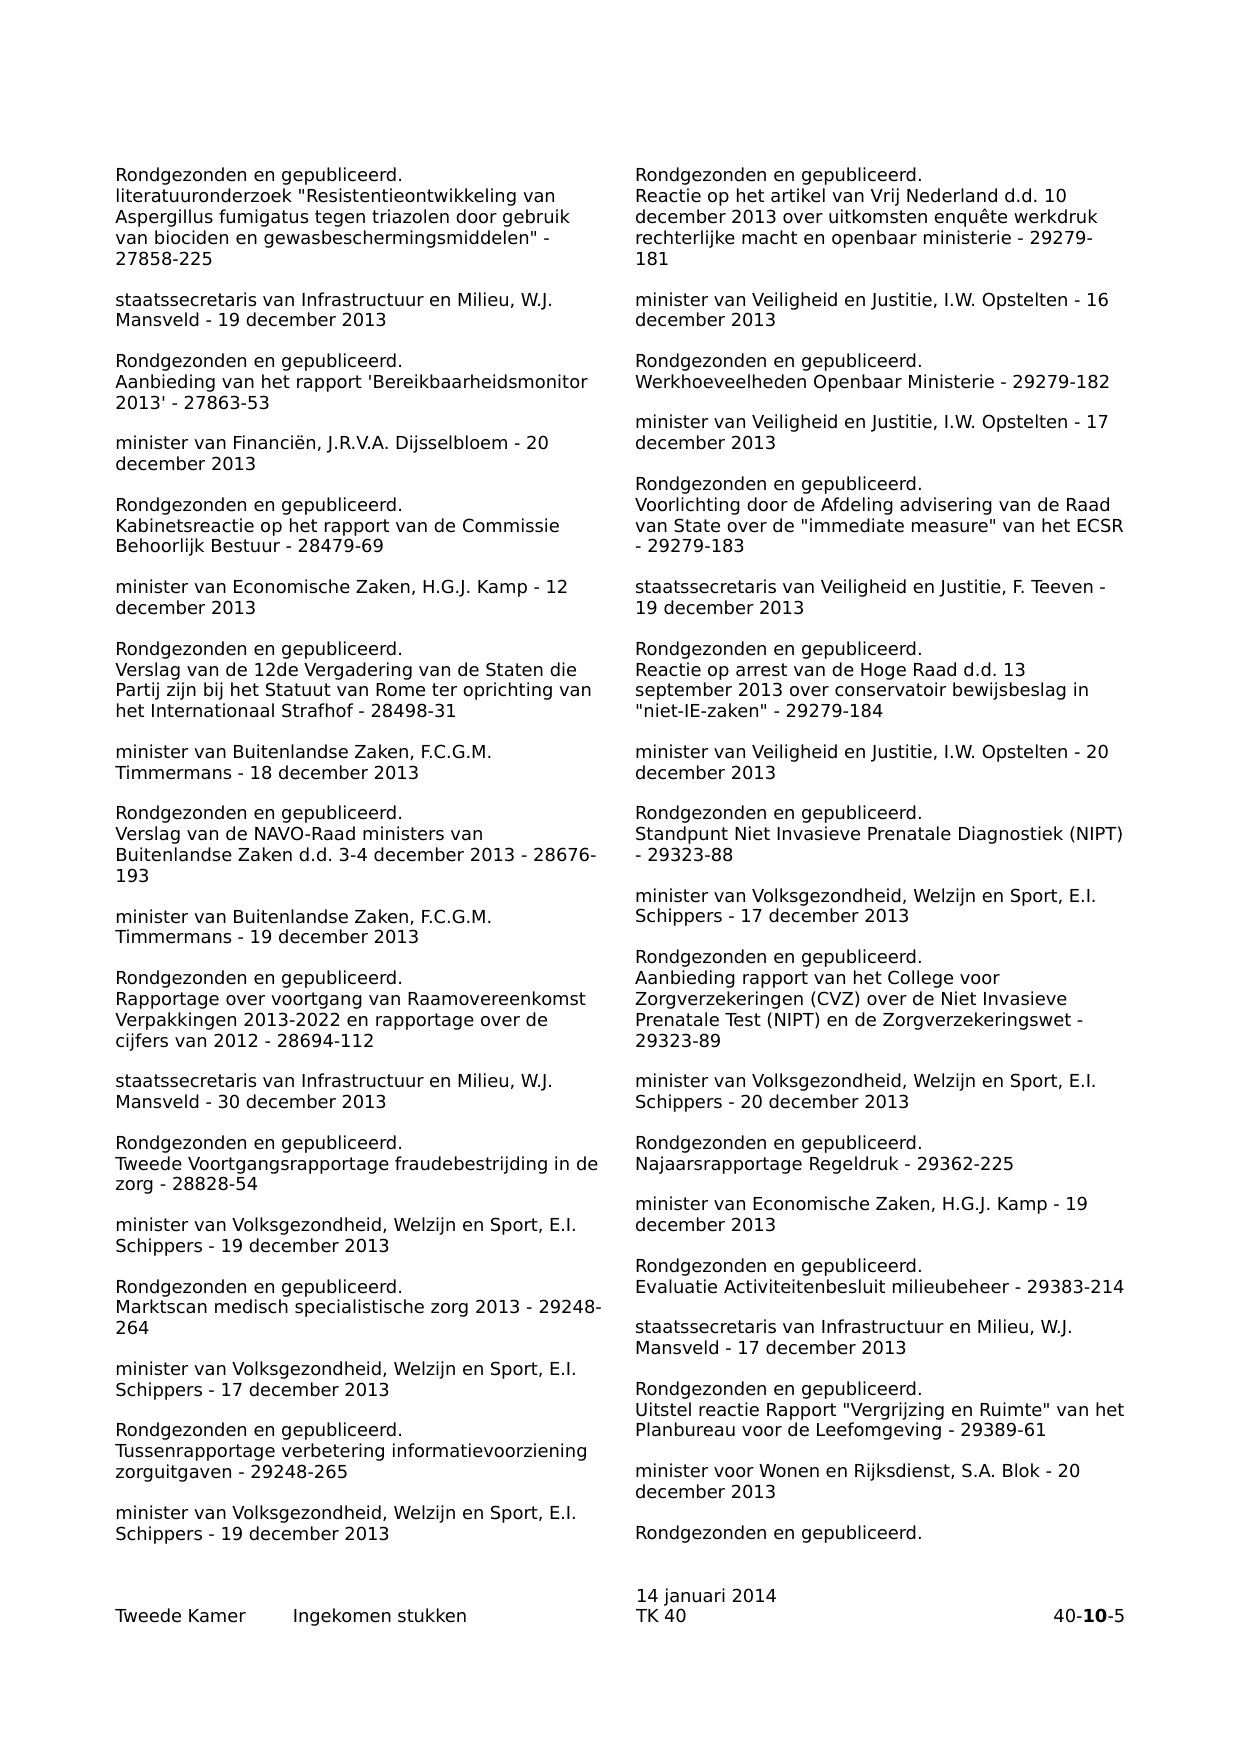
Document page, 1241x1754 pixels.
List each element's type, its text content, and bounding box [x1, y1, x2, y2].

text minister van Veiligheid en Justitie, I.W. Opstelten - 16 december 2013 [635, 289, 1125, 331]
text minister van Buitenlandse Zaken, F.C.G.M. Timmermans - 19 december 2013 [115, 906, 605, 948]
text Reactie op arrest van de Hoge Raad d.d. 13 september 2013 over conservatoir bewijsbeslag in "niet-IE-zaken" - 29279-184 [635, 659, 1125, 722]
text Rondgezonden en gepubliceerd. [635, 474, 1125, 494]
text Tweede Voortgangsrapportage fraudebestrijding in de zorg - 28828-54 [115, 1153, 605, 1195]
text Reactie op het artikel van Vrij Nederland d.d. 10 december 2013 over uitkomsten enquête werkdruk rechterlijke macht en openbaar ministerie - 29279-181 [635, 186, 1125, 269]
text minister van Volksgezondheid, Welzijn en Sport, E.I. Schippers - 17 december 2013 [115, 1359, 605, 1400]
text staatssecretaris van Infrastructuur en Milieu, W.J. Mansveld - 17 december 2013 [635, 1317, 1125, 1359]
text staatssecretaris van Infrastructuur en Milieu, W.J. Mansveld - 19 december 2013 [115, 289, 605, 331]
text Rondgezonden en gepubliceerd. [115, 1276, 605, 1297]
text Rondgezonden en gepubliceerd. [635, 1379, 1125, 1399]
text Rondgezonden en gepubliceerd. [115, 165, 605, 186]
text literatuuronderzoek "Resistentieontwikkeling van Aspergillus fumigatus tegen triazolen door gebruik van biociden en gewasbeschermingsmiddelen" - 27858-225 [115, 186, 605, 269]
text Uitstel reactie Rapport "Vergrijzing en Ruimte" van het Planbureau voor de Leefomgeving - 29389-61 [635, 1399, 1125, 1441]
text Rondgezonden en gepubliceerd. [635, 638, 1125, 659]
text Rondgezonden en gepubliceerd. [635, 1133, 1125, 1153]
text Rondgezonden en gepubliceerd. [635, 947, 1125, 968]
text minister van Volksgezondheid, Welzijn en Sport, E.I. Schippers - 19 december 2013 [115, 1503, 605, 1544]
text minister van Economische Zaken, H.G.J. Kamp - 19 december 2013 [635, 1194, 1125, 1236]
text Rondgezonden en gepubliceerd. [635, 165, 1125, 186]
text Rondgezonden en gepubliceerd. [115, 638, 605, 659]
text Kabinetsreactie op het rapport van de Commissie Behoorlijk Bestuur - 28479-69 [115, 515, 605, 557]
text minister van Buitenlandse Zaken, F.C.G.M. Timmermans - 18 december 2013 [115, 742, 605, 783]
text Rondgezonden en gepubliceerd. [115, 1420, 605, 1441]
text Najaarsrapportage Regeldruk - 29362-225 [635, 1153, 1125, 1174]
text minister van Veiligheid en Justitie, I.W. Opstelten - 17 december 2013 [635, 412, 1125, 454]
text Evaluatie Activiteitenbesluit milieubeheer - 29383-214 [635, 1276, 1125, 1297]
text Verslag van de 12de Vergadering van de Staten die Partij zijn bij het Statuut van Rome ter oprichting van het Internationaal Strafhof - 28498-31 [115, 659, 605, 722]
text Rondgezonden en gepubliceerd. [635, 803, 1125, 824]
text staatssecretaris van Veiligheid en Justitie, F. Teeven - 19 december 2013 [635, 577, 1125, 618]
text Rapportage over voortgang van Raamovereenkomst Verpakkingen 2013-2022 en rapportage over de cijfers van 2012 - 28694-112 [115, 989, 605, 1051]
text Aanbieding van het rapport 'Bereikbaarheidsmonitor 2013' - 27863-53 [115, 372, 605, 413]
text minister van Financiën, J.R.V.A. Dijsselbloem - 20 december 2013 [115, 433, 605, 475]
text staatssecretaris van Infrastructuur en Milieu, W.J. Mansveld - 30 december 2013 [115, 1071, 605, 1113]
text minister van Economische Zaken, H.G.J. Kamp - 12 december 2013 [115, 577, 605, 618]
text minister van Volksgezondheid, Welzijn en Sport, E.I. Schippers - 17 december 2013 [635, 886, 1125, 927]
text Rondgezonden en gepubliceerd. [635, 1522, 1125, 1543]
text Werkhoeveelheden Openbaar Ministerie - 29279-182 [635, 372, 1125, 392]
text Aanbieding rapport van het College voor Zorgverzekeringen (CVZ) over de Niet Invasieve Prenatale Test (NIPT) en de Zorgverzekeringswet - 29323-89 [635, 968, 1125, 1051]
text Rondgezonden en gepubliceerd. [115, 968, 605, 989]
text Rondgezonden en gepubliceerd. [115, 1133, 605, 1153]
text minister van Volksgezondheid, Welzijn en Sport, E.I. Schippers - 19 december 2013 [115, 1215, 605, 1256]
text Voorlichting door de Afdeling advisering van de Raad van State over de "immediate measure" van het ECSR - 29279-183 [635, 494, 1125, 557]
text minister van Veiligheid en Justitie, I.W. Opstelten - 20 december 2013 [635, 742, 1125, 783]
text Rondgezonden en gepubliceerd. [115, 803, 605, 824]
text Verslag van de NAVO-Raad ministers van Buitenlandse Zaken d.d. 3-4 december 2013 - 28676-193 [115, 824, 605, 886]
text minister voor Wonen en Rijksdienst, S.A. Blok - 20 december 2013 [635, 1461, 1125, 1502]
text Standpunt Niet Invasieve Prenatale Diagnostiek (NIPT) - 29323-88 [635, 824, 1125, 866]
text minister van Volksgezondheid, Welzijn en Sport, E.I. Schippers - 20 december 2013 [635, 1071, 1125, 1113]
text Marktscan medisch specialistische zorg 2013 - 29248-264 [115, 1297, 605, 1339]
text Rondgezonden en gepubliceerd. [115, 351, 605, 372]
text Rondgezonden en gepubliceerd. [635, 1256, 1125, 1276]
text Rondgezonden en gepubliceerd. [115, 495, 605, 515]
text Tussenrapportage verbetering informatievoorziening zorguitgaven - 29248-265 [115, 1441, 605, 1483]
text Rondgezonden en gepubliceerd. [635, 351, 1125, 372]
